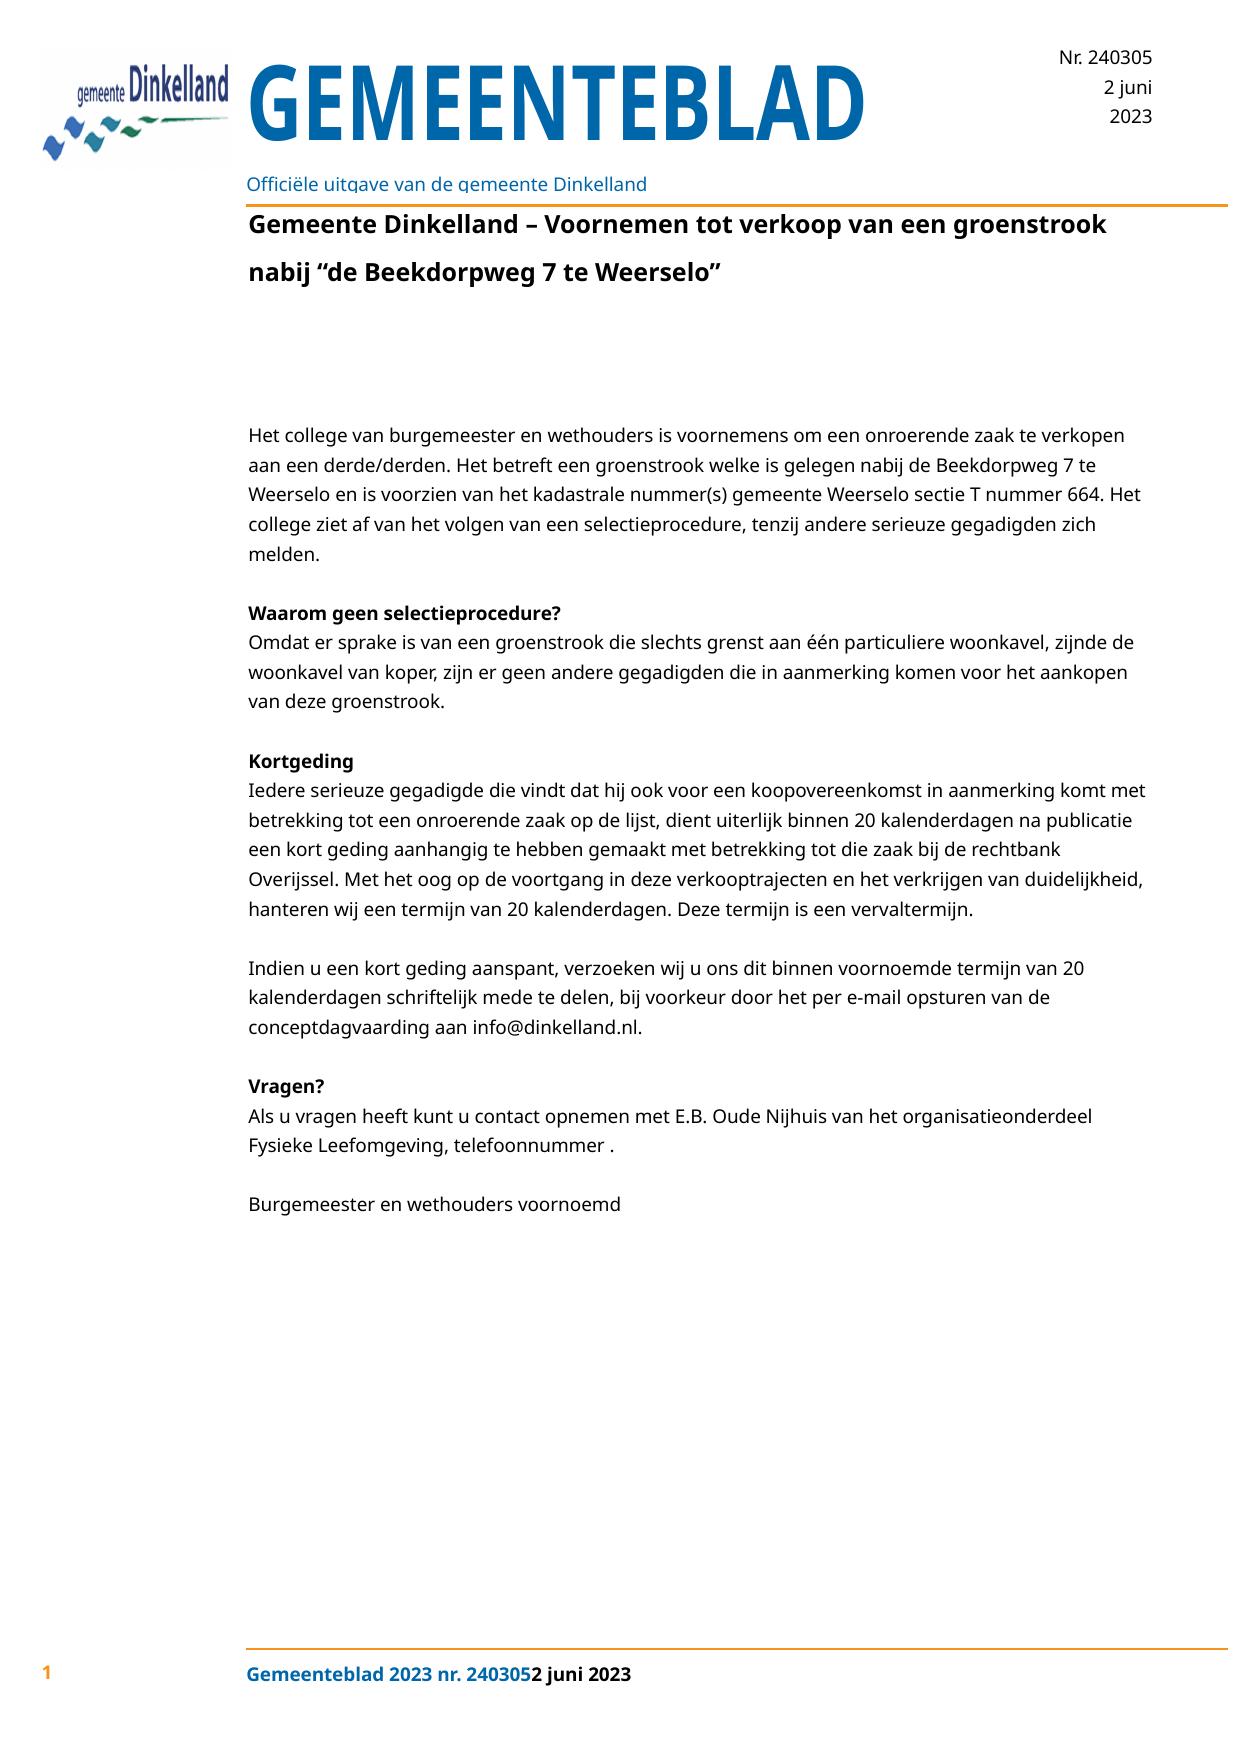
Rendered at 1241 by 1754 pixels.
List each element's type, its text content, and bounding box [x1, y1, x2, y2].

text Het college van burgemeester en wethouders is voornemens om een onroerende zaak te verkopen aan een derde/derden. Het betreft een groenstrook welke is gelegen nabij de Beekdorpweg 7 te Weerselo en is voorzien van het kadastrale nummer(s) gemeente Weerselo sectie T nummer 664. Het college ziet af van het volgen van een selectieprocedure, tenzij andere serieuze gegadigden zich melden. [248, 422, 1152, 567]
text Indien u een kort geding aanspant, verzoeken wij u ons dit binnen voornoemde termijn van 20 kalenderdagen schriftelijk mede te delen, bij voorkeur door het per e-mail opsturen van de conceptdagvaarding aan info@dinkelland.nl. [248, 955, 1152, 1040]
text Burgemeester en wethouders voornoemd [248, 1192, 1152, 1217]
text Gemeente Dinkelland – Voornemen tot verkoop van een groenstrook nabij “de Beekdorpweg 7 te Weerselo” [248, 207, 1152, 288]
text Waarom geen selectieprocedure? [248, 600, 1152, 626]
text Omdat er sprake is van een groenstrook die slechts grenst aan één particuliere woonkavel, zijnde de woonkavel van koper, zijn er geen andere gegadigden die in aanmerking komen voor het aankopen van deze groenstrook. [248, 629, 1152, 714]
picture [41, 47, 231, 172]
text Als u vragen heeft kunt u contact opnemen met E.B. Oude Nijhuis van het organisatieonderdeel Fysieke Leefomgeving, telefoonnummer . [248, 1103, 1152, 1158]
text Iedere serieuze gegadigde die vindt dat hij ook voor een koopovereenkomst in aanmerking komt met betrekking tot een onroerende zaak op de lijst, dient uiterlijk binnen 20 kalenderdagen na publicatie een kort geding aanhangig te hebben gemaakt met betrekking tot die zaak bij de rechtbank Overijssel. Met het oog op de voortgang in deze verkooptrajecten en het verkrijgen van duidelijkheid, hanteren wij een termijn van 20 kalenderdagen. Deze termijn is een vervaltermijn. [248, 777, 1152, 922]
text Vragen? [248, 1073, 1152, 1099]
text Kortgeding [248, 748, 1152, 774]
